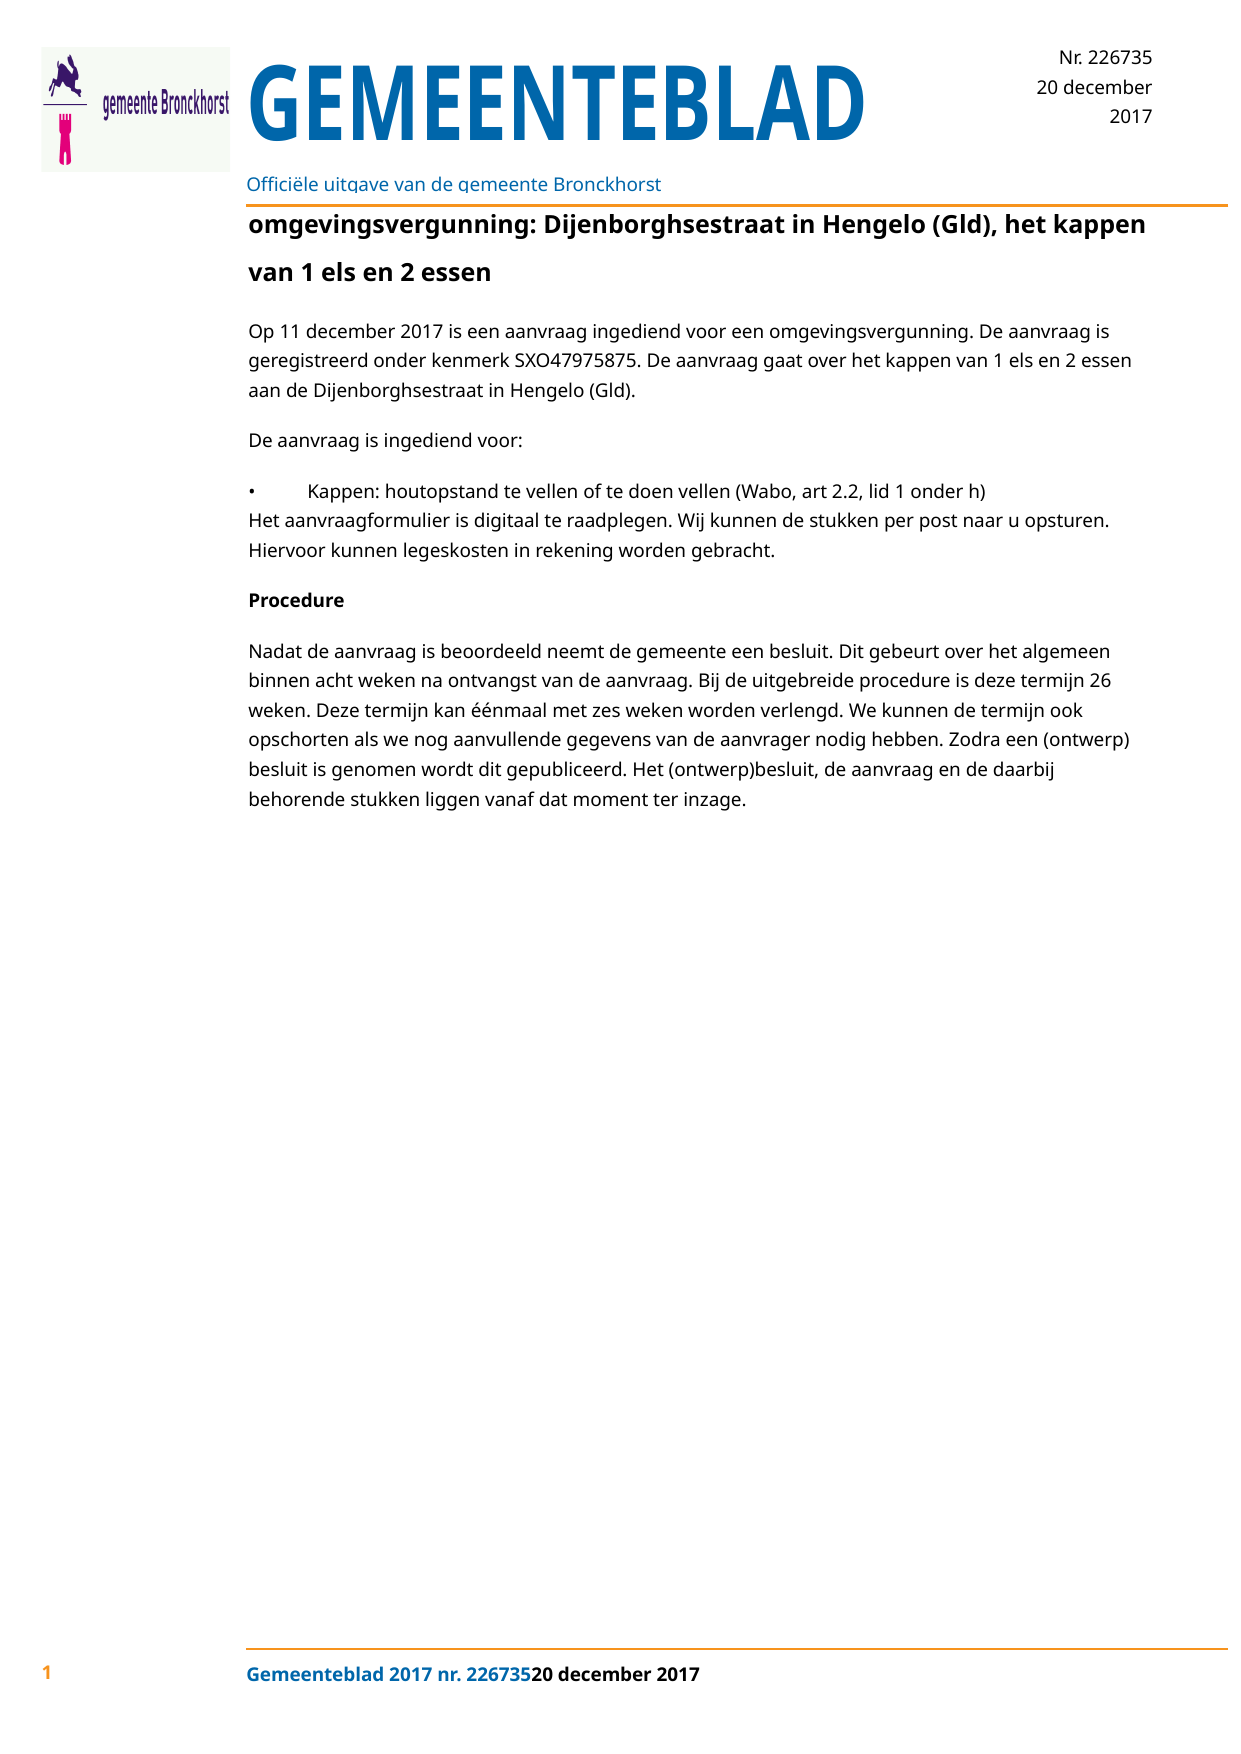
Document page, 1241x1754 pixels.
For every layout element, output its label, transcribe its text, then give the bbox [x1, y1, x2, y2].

text omgevingsvergunning: Dijenborghsestraat in Hengelo (Gld), het kappen van 1 els en 2 essen [248, 207, 1152, 288]
picture [41, 47, 231, 172]
text Het aanvraagformulier is digitaal te raadplegen. Wij kunnen de stukken per post naar u opsturen. Hiervoor kunnen legeskosten in rekening worden gebracht. [248, 507, 1152, 563]
text Op 11 december 2017 is een aanvraag ingediend voor een omgevingsvergunning. De aanvraag is geregistreerd onder kenmerk SXO47975875. De aanvraag gaat over het kappen van 1 els en 2 essen aan de Dijenborghsestraat in Hengelo (Gld). [248, 318, 1152, 403]
list Kappen: houtopstand te vellen of te doen vellen (Wabo, art 2.2, lid 1 onder h) [248, 478, 1152, 504]
text De aanvraag is ingediend voor: [248, 427, 1152, 453]
text Nadat de aanvraag is beoordeeld neemt de gemeente een besluit. Dit gebeurt over het algemeen binnen acht weken na ontvangst van de aanvraag. Bij de uitgebreide procedure is deze termijn 26 weken. Deze termijn kan éénmaal met zes weken worden verlengd. We kunnen de termijn ook opschorten als we nog aanvullende gegevens van de aanvrager nodig hebben. Zodra een (ontwerp) besluit is genomen wordt dit gepubliceerd. Het (ontwerp)besluit, de aanvraag en de daarbij behorende stukken liggen vanaf dat moment ter inzage. [248, 638, 1152, 812]
text Procedure [248, 587, 1152, 613]
